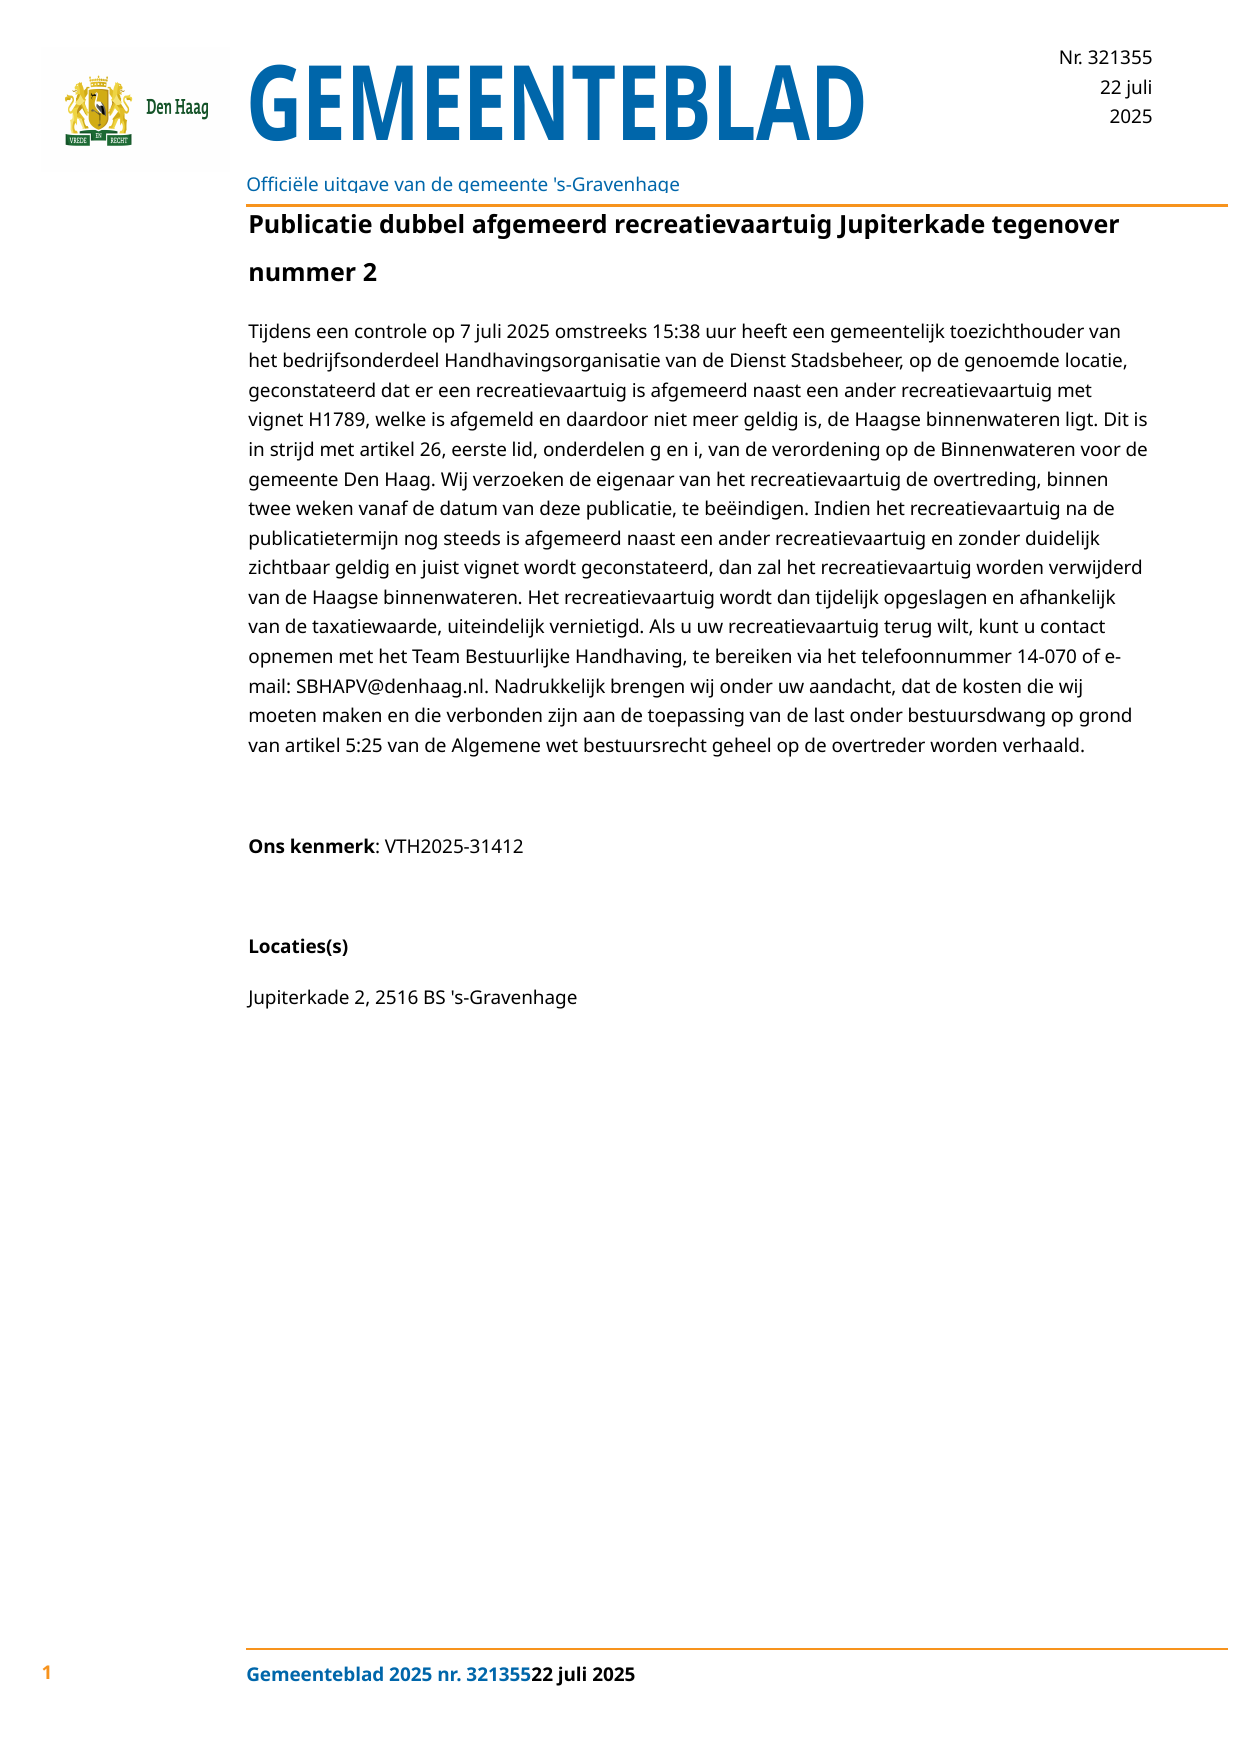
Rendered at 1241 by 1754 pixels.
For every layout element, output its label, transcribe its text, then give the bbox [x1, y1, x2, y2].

text Jupiterkade 2, 2516 BS 's-Gravenhage [248, 984, 1152, 1010]
picture [41, 47, 231, 172]
text Publicatie dubbel afgemeerd recreatievaartuig Jupiterkade tegenover nummer 2 [248, 207, 1152, 288]
text Ons kenmerk: VTH2025-31412 [248, 833, 1152, 859]
text Locaties(s) [248, 934, 1152, 959]
text Tijdens een controle op 7 juli 2025 omstreeks 15:38 uur heeft een gemeentelijk toezichthouder van het bedrijfsonderdeel Handhavingsorganisatie van de Dienst Stadsbeheer, op de genoemde locatie, geconstateerd dat er een recreatievaartuig is afgemeerd naast een ander recreatievaartuig met vignet H1789, welke is afgemeld en daardoor niet meer geldig is, de Haagse binnenwateren ligt. Dit is in strijd met artikel 26, eerste lid, onderdelen g en i, van de verordening op de Binnenwateren voor de gemeente Den Haag. Wij verzoeken de eigenaar van het recreatievaartuig de overtreding, binnen twee weken vanaf de datum van deze publicatie, te beëindigen. Indien het recreatievaartuig na de publicatietermijn nog steeds is afgemeerd naast een ander recreatievaartuig en zonder duidelijk zichtbaar geldig en juist vignet wordt geconstateerd, dan zal het recreatievaartuig worden verwijderd van de Haagse binnenwateren. Het recreatievaartuig wordt dan tijdelijk opgeslagen en afhankelijk van de taxatiewaarde, uiteindelijk vernietigd. Als u uw recreatievaartuig terug wilt, kunt u contact opnemen met het Team Bestuurlijke Handhaving, te bereiken via het telefoonnummer 14-070 of e-mail: SBHAPV@denhaag.nl. Nadrukkelijk brengen wij onder uw aandacht, dat de kosten die wij moeten maken en die verbonden zijn aan de toepassing van de last onder bestuursdwang op grond van artikel 5:25 van de Algemene wet bestuursrecht geheel op de overtreder worden verhaald. [248, 318, 1152, 758]
